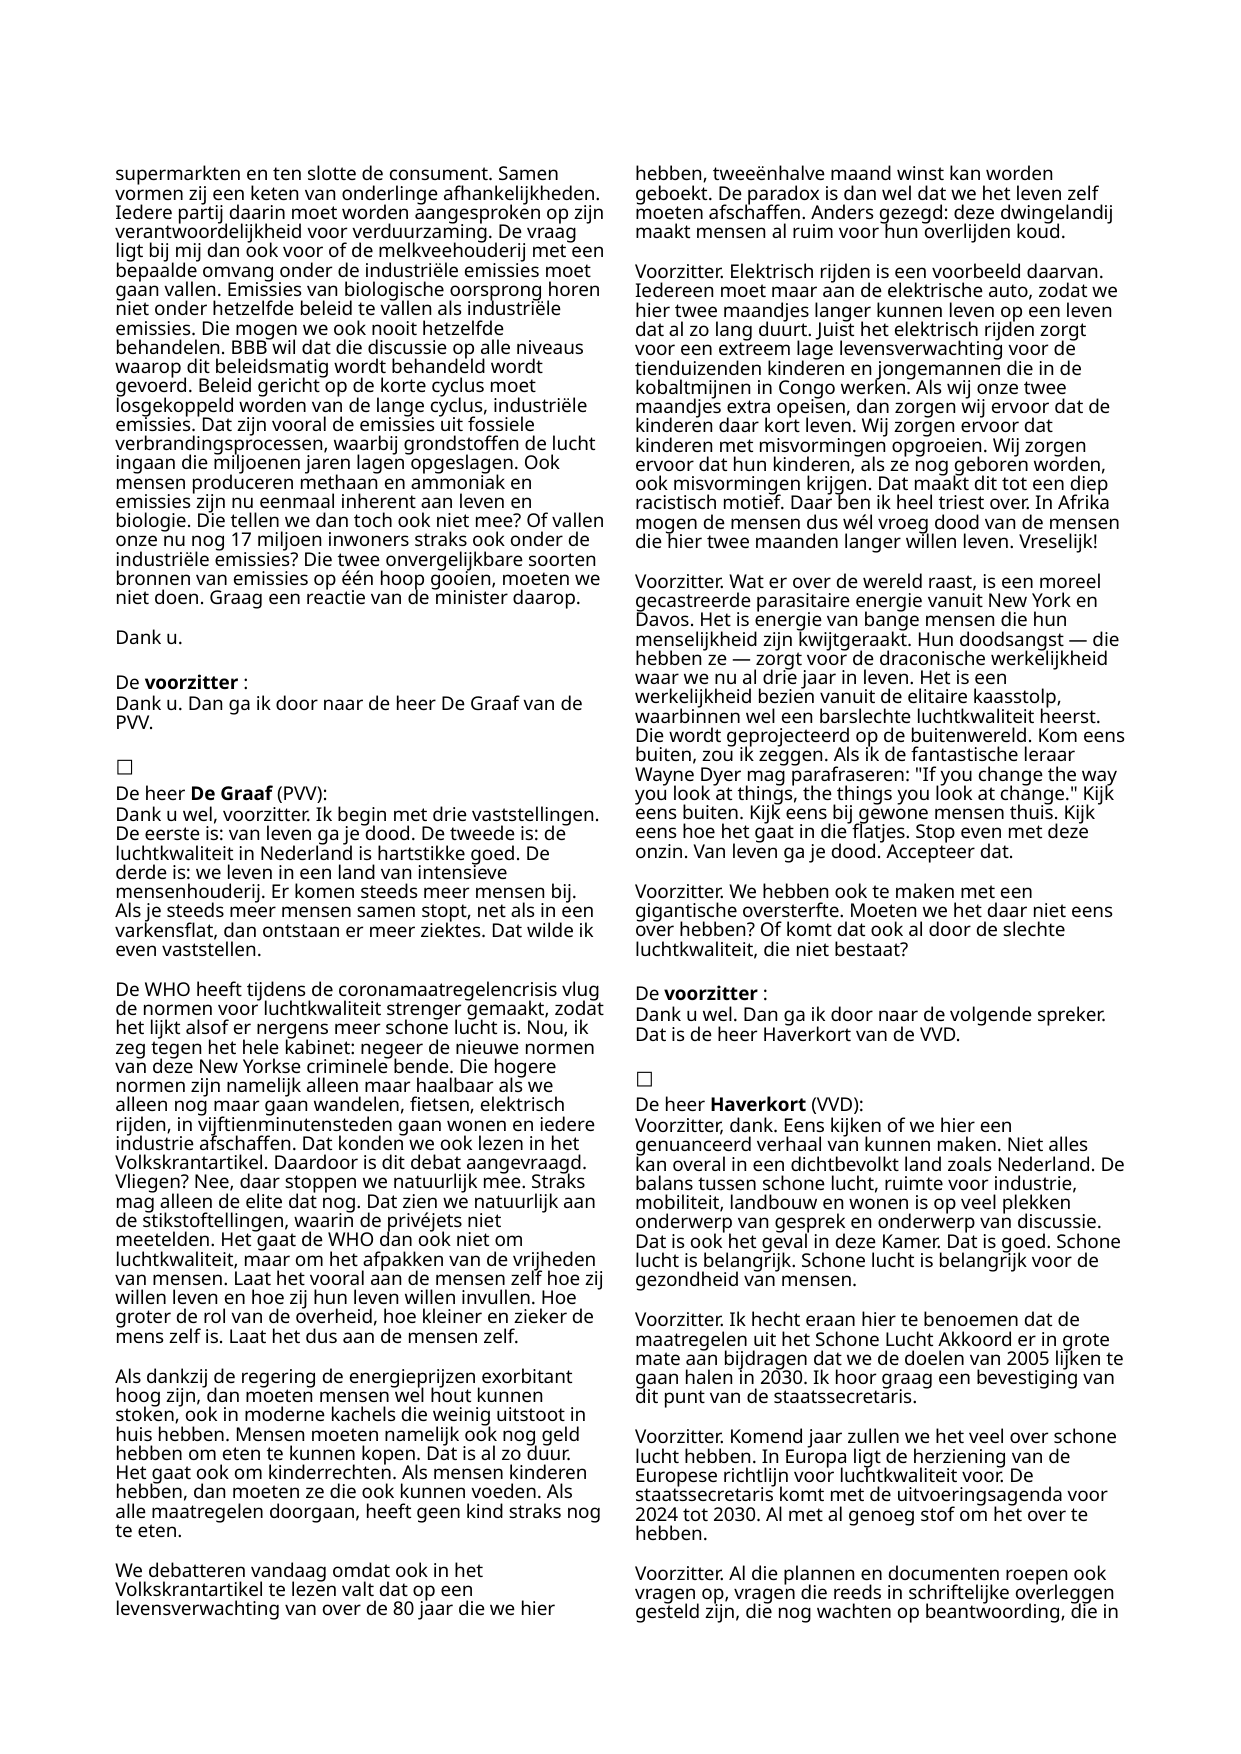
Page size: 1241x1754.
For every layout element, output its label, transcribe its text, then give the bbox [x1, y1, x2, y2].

text De heer De Graaf (PVV): [115, 780, 605, 806]
text Dank u. [115, 629, 605, 648]
text Voorzitter. Al die plannen en documenten roepen ook vragen op, vragen die reeds in schriftelijke overleggen gesteld zijn, die nog wachten op beantwoording, die in [635, 1565, 1125, 1623]
text Dank u wel, voorzitter. Ik begin met drie vaststellingen. De eerste is: van leven ga je dood. De tweede is: de luchtkwaliteit in Nederland is hartstikke goed. De derde is: we leven in een land van intensieve mensenhouderij. Er komen steeds meer mensen bij. Als je steeds meer mensen samen stopt, net als in een varkensflat, dan ontstaan er meer ziektes. Dat wilde ik even vaststellen. [115, 806, 605, 960]
text De voorzitter : [635, 981, 1125, 1006]
text Dank u. Dan ga ik door naar de heer De Graaf van de PVV. [115, 695, 605, 734]
text De heer Haverkort (VVD): [635, 1091, 1125, 1117]
text Voorzitter. Wat er over de wereld raast, is een moreel gecastreerde parasitaire energie vanuit New York en Davos. Het is energie van bange mensen die hun menselijkheid zijn kwijtgeraakt. Hun doodsangst — die hebben ze — zorgt voor de draconische werkelijkheid waar we nu al drie jaar in leven. Het is een werkelijkheid bezien vanuit de elitaire kaasstolp, waarbinnen wel een barslechte luchtkwaliteit heerst. Die wordt geprojecteerd op de buitenwereld. Kom eens buiten, zou ik zeggen. Als ik de fantastische leraar Wayne Dyer mag parafraseren: "If you change the way you look at things, the things you look at change." Kijk eens buiten. Kijk eens bij gewone mensen thuis. Kijk eens hoe het gaat in die flatjes. Stop even met deze onzin. Van leven ga je dood. Accepteer dat. [635, 573, 1125, 862]
text hebben, tweeënhalve maand winst kan worden geboekt. De paradox is dan wel dat we het leven zelf moeten afschaffen. Anders gezegd: deze dwingelandij maakt mensen al ruim voor hun overlijden koud. [635, 165, 1125, 242]
text ⬜ [115, 754, 605, 780]
text We debatteren vandaag omdat ook in het Volkskrantartikel te lezen valt dat op een levensverwachting van over de 80 jaar die we hier [115, 1562, 605, 1620]
text Dank u wel. Dan ga ik door naar de volgende spreker. Dat is de heer Haverkort van de VVD. [635, 1006, 1125, 1045]
text supermarkten en ten slotte de consument. Samen vormen zij een keten van onderlinge afhankelijkheden. Iedere partij daarin moet worden aangesproken op zijn verantwoordelijkheid voor verduurzaming. De vraag ligt bij mij dan ook voor of de melkveehouderij met een bepaalde omvang onder de industriële emissies moet gaan vallen. Emissies van biologische oorsprong horen niet onder hetzelfde beleid te vallen als industriële emissies. Die mogen we ook nooit hetzelfde behandelen. BBB wil dat die discussie op alle niveaus waarop dit beleidsmatig wordt behandeld wordt gevoerd. Beleid gericht op de korte cyclus moet losgekoppeld worden van de lange cyclus, industriële emissies. Dat zijn vooral de emissies uit fossiele verbrandingsprocessen, waarbij grondstoffen de lucht ingaan die miljoenen jaren lagen opgeslagen. Ook mensen produceren methaan en ammoniak en emissies zijn nu eenmaal inherent aan leven en biologie. Die tellen we dan toch ook niet mee? Of vallen onze nu nog 17 miljoen inwoners straks ook onder de industriële emissies? Die twee onvergelijkbare soorten bronnen van emissies op één hoop gooien, moeten we niet doen. Graag een reactie van de minister daarop. [115, 165, 605, 608]
text Voorzitter. Elektrisch rijden is een voorbeeld daarvan. Iedereen moet maar aan de elektrische auto, zodat we hier twee maandjes langer kunnen leven op een leven dat al zo lang duurt. Juist het elektrisch rijden zorgt voor een extreem lage levensverwachting voor de tienduizenden kinderen en jongemannen die in de kobaltmijnen in Congo werken. Als wij onze twee maandjes extra opeisen, dan zorgen wij ervoor dat de kinderen daar kort leven. Wij zorgen ervoor dat kinderen met misvormingen opgroeien. Wij zorgen ervoor dat hun kinderen, als ze nog geboren worden, ook misvormingen krijgen. Dat maakt dit tot een diep racistisch motief. Daar ben ik heel triest over. In Afrika mogen de mensen dus wél vroeg dood van de mensen die hier twee maanden langer willen leven. Vreselijk! [635, 263, 1125, 552]
text Voorzitter, dank. Eens kijken of we hier een genuanceerd verhaal van kunnen maken. Niet alles kan overal in een dichtbevolkt land zoals Nederland. De balans tussen schone lucht, ruimte voor industrie, mobiliteit, landbouw en wonen is op veel plekken onderwerp van gesprek en onderwerp van discussie. Dat is ook het geval in deze Kamer. Dat is goed. Schone lucht is belangrijk. Schone lucht is belangrijk voor de gezondheid van mensen. [635, 1117, 1125, 1291]
text De voorzitter : [115, 669, 605, 695]
text Als dankzij de regering de energieprijzen exorbitant hoog zijn, dan moeten mensen wel hout kunnen stoken, ook in moderne kachels die weinig uitstoot in huis hebben. Mensen moeten namelijk ook nog geld hebben om eten te kunnen kopen. Dat is al zo duur. Het gaat ook om kinderrechten. Als mensen kinderen hebben, dan moeten ze die ook kunnen voeden. Als alle maatregelen doorgaan, heeft geen kind straks nog te eten. [115, 1368, 605, 1541]
text ⬜ [635, 1066, 1125, 1091]
text De WHO heeft tijdens de coronamaatregelencrisis vlug de normen voor luchtkwaliteit strenger gemaakt, zodat het lijkt alsof er nergens meer schone lucht is. Nou, ik zeg tegen het hele kabinet: negeer de nieuwe normen van deze New Yorkse criminele bende. Die hogere normen zijn namelijk alleen maar haalbaar als we alleen nog maar gaan wandelen, fietsen, elektrisch rijden, in vijftienminutensteden gaan wonen en iedere industrie afschaffen. Dat konden we ook lezen in het Volkskrantartikel. Daardoor is dit debat aangevraagd. Vliegen? Nee, daar stoppen we natuurlijk mee. Straks mag alleen de elite dat nog. Dat zien we natuurlijk aan de stikstoftellingen, waarin de privéjets niet meetelden. Het gaat de WHO dan ook niet om luchtkwaliteit, maar om het afpakken van de vrijheden van mensen. Laat het vooral aan de mensen zelf hoe zij willen leven en hoe zij hun leven willen invullen. Hoe groter de rol van de overheid, hoe kleiner en zieker de mens zelf is. Laat het dus aan de mensen zelf. [115, 981, 605, 1347]
text Voorzitter. We hebben ook te maken met een gigantische oversterfte. Moeten we het daar niet eens over hebben? Of komt dat ook al door de slechte luchtkwaliteit, die niet bestaat? [635, 883, 1125, 960]
text Voorzitter. Komend jaar zullen we het veel over schone lucht hebben. In Europa ligt de herziening van de Europese richtlijn voor luchtkwaliteit voor. De staatssecretaris komt met de uitvoeringsagenda voor 2024 tot 2030. Al met al genoeg stof om het over te hebben. [635, 1428, 1125, 1544]
text Voorzitter. Ik hecht eraan hier te benoemen dat de maatregelen uit het Schone Lucht Akkoord er in grote mate aan bijdragen dat we de doelen van 2005 lijken te gaan halen in 2030. Ik hoor graag een bevestiging van dit punt van de staatssecretaris. [635, 1311, 1125, 1408]
